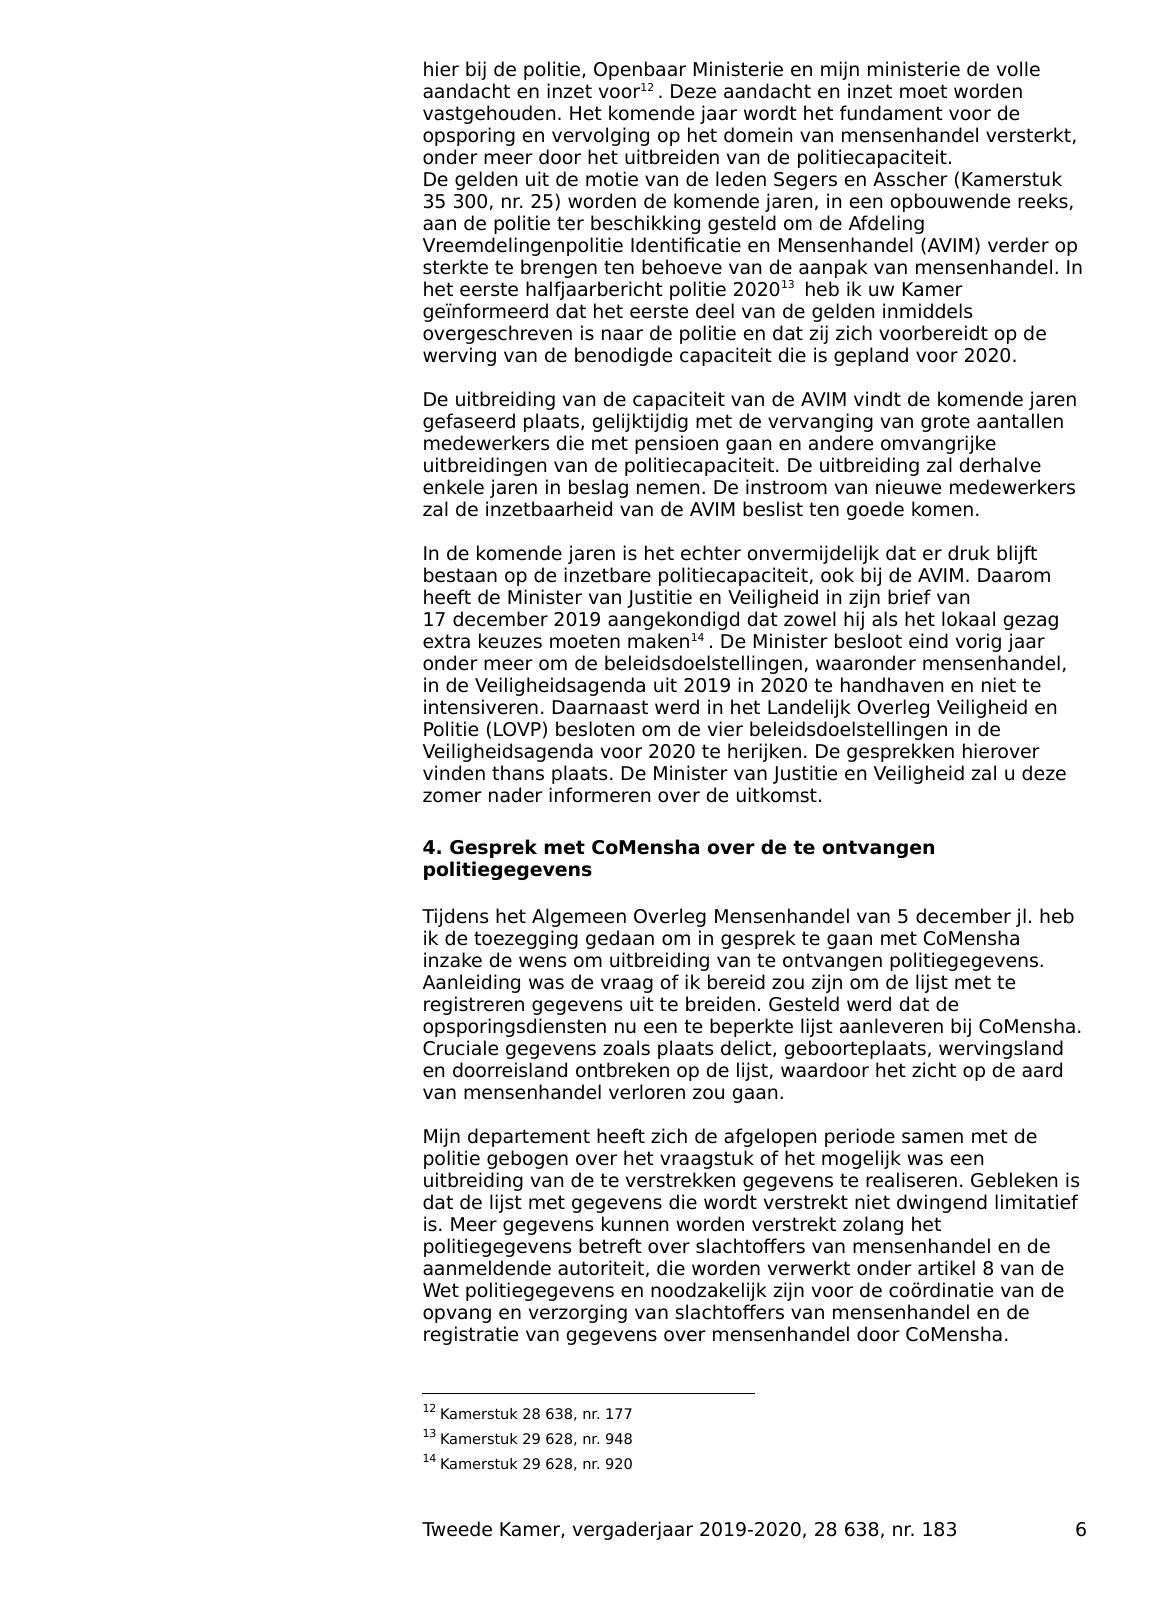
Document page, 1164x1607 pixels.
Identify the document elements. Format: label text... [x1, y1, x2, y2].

text Mijn departement heeft zich de afgelopen periode samen met de politie gebogen over het vraagstuk of het mogelijk was een uitbreiding van de te verstrekken gegevens te realiseren. Gebleken is dat de lijst met gegevens die wordt verstrekt niet dwingend limitatief is. Meer gegevens kunnen worden verstrekt zolang het politiegegevens betreft over slachtoffers van mensenhandel en de aanmeldende autoriteit, die worden verwerkt onder artikel 8 van de Wet politiegegevens en noodzakelijk zijn voor de coördinatie van de opvang en verzorging van slachtoffers van mensenhandel en de registratie van gegevens over mensenhandel door CoMensha. [422, 1126, 1087, 1346]
text Kamerstuk 29 628, nr. 948 [422, 1427, 1087, 1449]
text De gelden uit de motie van de leden Segers en Asscher (Kamerstuk 35 300, nr. 25) worden de komende jaren, in een opbouwende reeks, aan de politie ter beschikking gesteld om de Afdeling Vreemdelingenpolitie Identificatie en Mensenhandel (AVIM) verder op sterkte te brengen ten behoeve van de aanpak van mensenhandel. In het eerste halfjaarbericht politie 2020 heb ik uw Kamer geïnformeerd dat het eerste deel van de gelden inmiddels overgeschreven is naar de politie en dat zij zich voorbereidt op de werving van de benodigde capaciteit die is gepland voor 2020. [422, 169, 1087, 367]
text Tijdens het Algemeen Overleg Mensenhandel van 5 december jl. heb ik de toezegging gedaan om in gesprek te gaan met CoMensha inzake de wens om uitbreiding van te ontvangen politiegegevens. Aanleiding was de vraag of ik bereid zou zijn om de lijst met te registreren gegevens uit te breiden. Gesteld werd dat de opsporingsdiensten nu een te beperkte lijst aanleveren bij CoMensha. Cruciale gegevens zoals plaats delict, geboorteplaats, wervingsland en doorreisland ontbreken op de lijst, waardoor het zicht op de aard van mensenhandel verloren zou gaan. [422, 906, 1087, 1103]
subtitle 4. Gesprek met CoMensha over de te ontvangen politiegegevens [422, 837, 1087, 881]
text In de komende jaren is het echter onvermijdelijk dat er druk blijft bestaan op de inzetbare politiecapaciteit, ook bij de AVIM. Daarom heeft de Minister van Justitie en Veiligheid in zijn brief van 17 december 2019 aangekondigd dat zowel hij als het lokaal gezag extra keuzes moeten maken. De Minister besloot eind vorig jaar onder meer om de beleidsdoelstellingen, waaronder mensenhandel, in de Veiligheidsagenda uit 2019 in 2020 te handhaven en niet te intensiveren. Daarnaast werd in het Landelijk Overleg Veiligheid en Politie (LOVP) besloten om de vier beleidsdoelstellingen in de Veiligheidsagenda voor 2020 te herijken. De gesprekken hierover vinden thans plaats. De Minister van Justitie en Veiligheid zal u deze zomer nader informeren over de uitkomst. [422, 543, 1087, 807]
text hier bij de politie, Openbaar Ministerie en mijn ministerie de volle aandacht en inzet voor. Deze aandacht en inzet moet worden vastgehouden. Het komende jaar wordt het fundament voor de opsporing en vervolging op het domein van mensenhandel versterkt, onder meer door het uitbreiden van de politiecapaciteit. [422, 59, 1087, 169]
text Kamerstuk 29 628, nr. 920 [422, 1452, 1087, 1474]
text De uitbreiding van de capaciteit van de AVIM vindt de komende jaren gefaseerd plaats, gelijktijdig met de vervanging van grote aantallen medewerkers die met pensioen gaan en andere omvangrijke uitbreidingen van de politiecapaciteit. De uitbreiding zal derhalve enkele jaren in beslag nemen. De instroom van nieuwe medewerkers zal de inzetbaarheid van de AVIM beslist ten goede komen. [422, 389, 1087, 521]
text Kamerstuk 28 638, nr. 177 [422, 1402, 1087, 1424]
